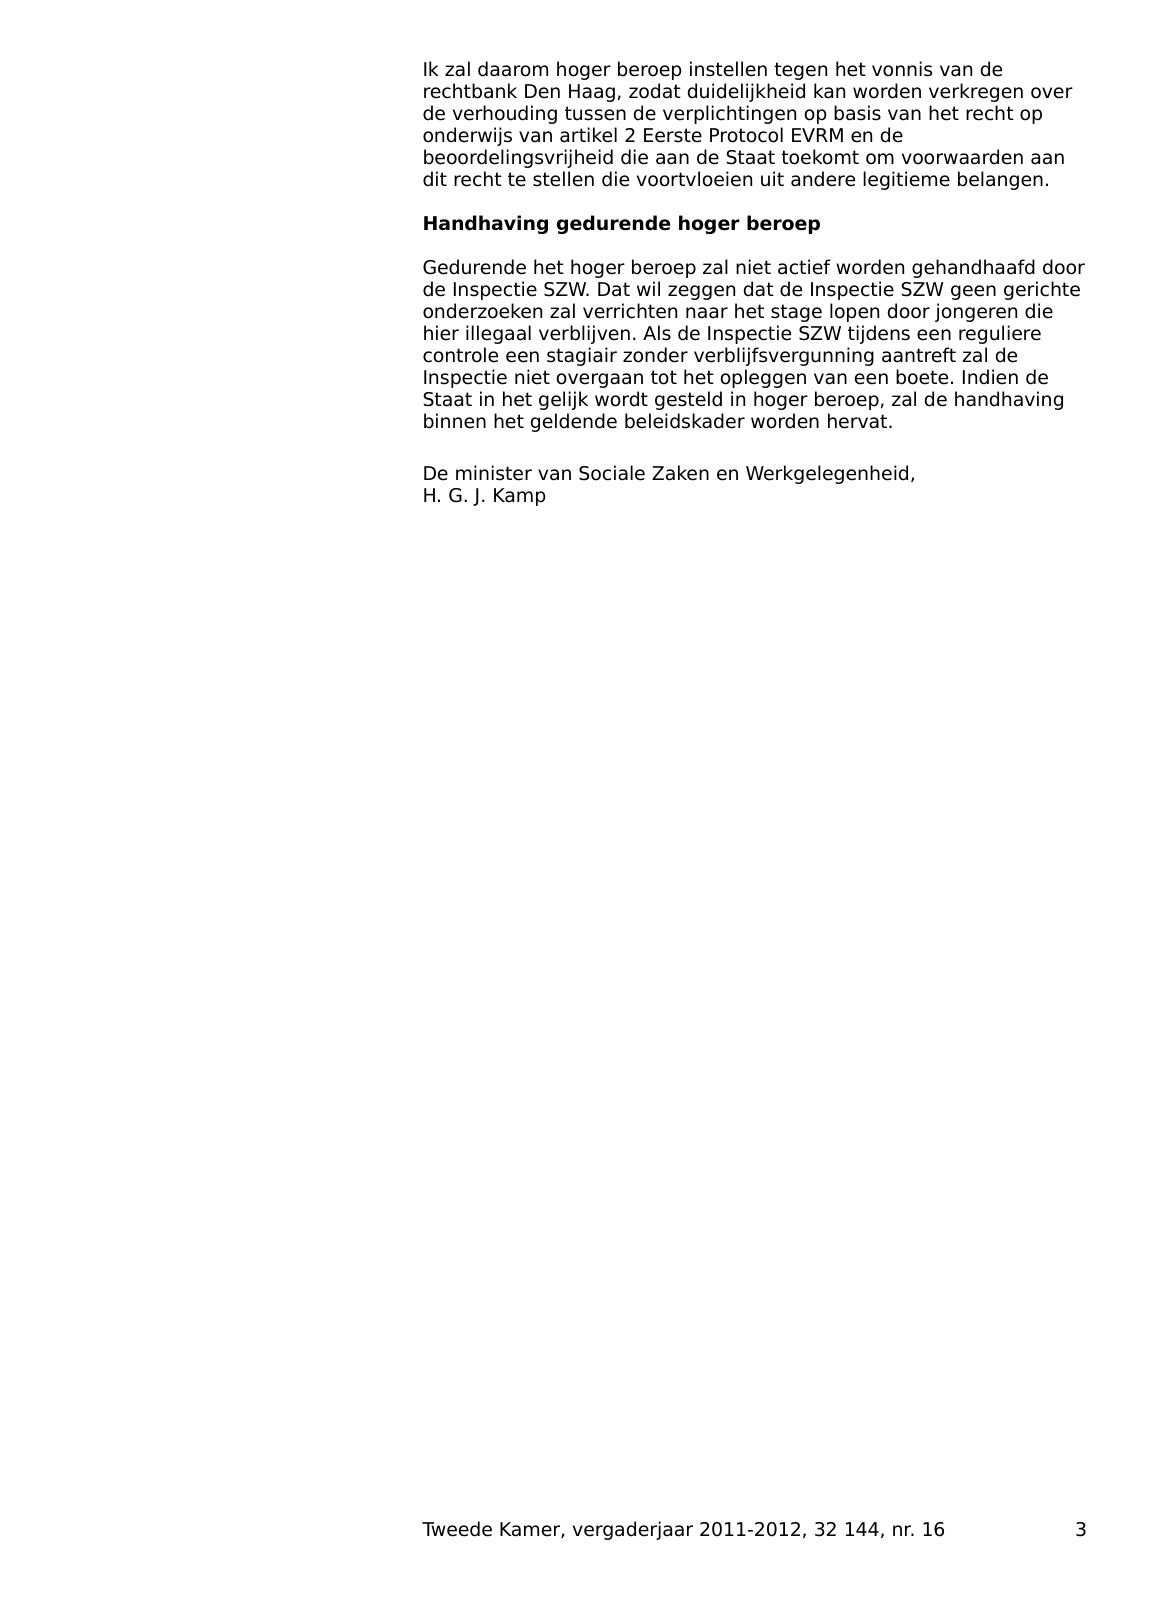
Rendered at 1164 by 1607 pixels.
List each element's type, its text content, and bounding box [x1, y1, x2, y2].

text Ik zal daarom hoger beroep instellen tegen het vonnis van de rechtbank Den Haag, zodat duidelijkheid kan worden verkregen over de verhouding tussen de verplichtingen op basis van het recht op onderwijs van artikel 2 Eerste Protocol EVRM en de beoordelingsvrijheid die aan de Staat toekomt om voorwaarden aan dit recht te stellen die voortvloeien uit andere legitieme belangen. [422, 59, 1087, 191]
text Gedurende het hoger beroep zal niet actief worden gehandhaafd door de Inspectie SZW. Dat wil zeggen dat de Inspectie SZW geen gerichte onderzoeken zal verrichten naar het stage lopen door jongeren die hier illegaal verblijven. Als de Inspectie SZW tijdens een reguliere controle een stagiair zonder verblijfsvergunning aantreft zal de Inspectie niet overgaan tot het opleggen van een boete. Indien de Staat in het gelijk wordt gesteld in hoger beroep, zal de handhaving binnen het geldende beleidskader worden hervat. [422, 257, 1087, 433]
subtitle Handhaving gedurende hoger beroep [422, 213, 1087, 235]
text De minister van Sociale Zaken en Werkgelegenheid, H. G. J. Kamp [422, 463, 1087, 507]
